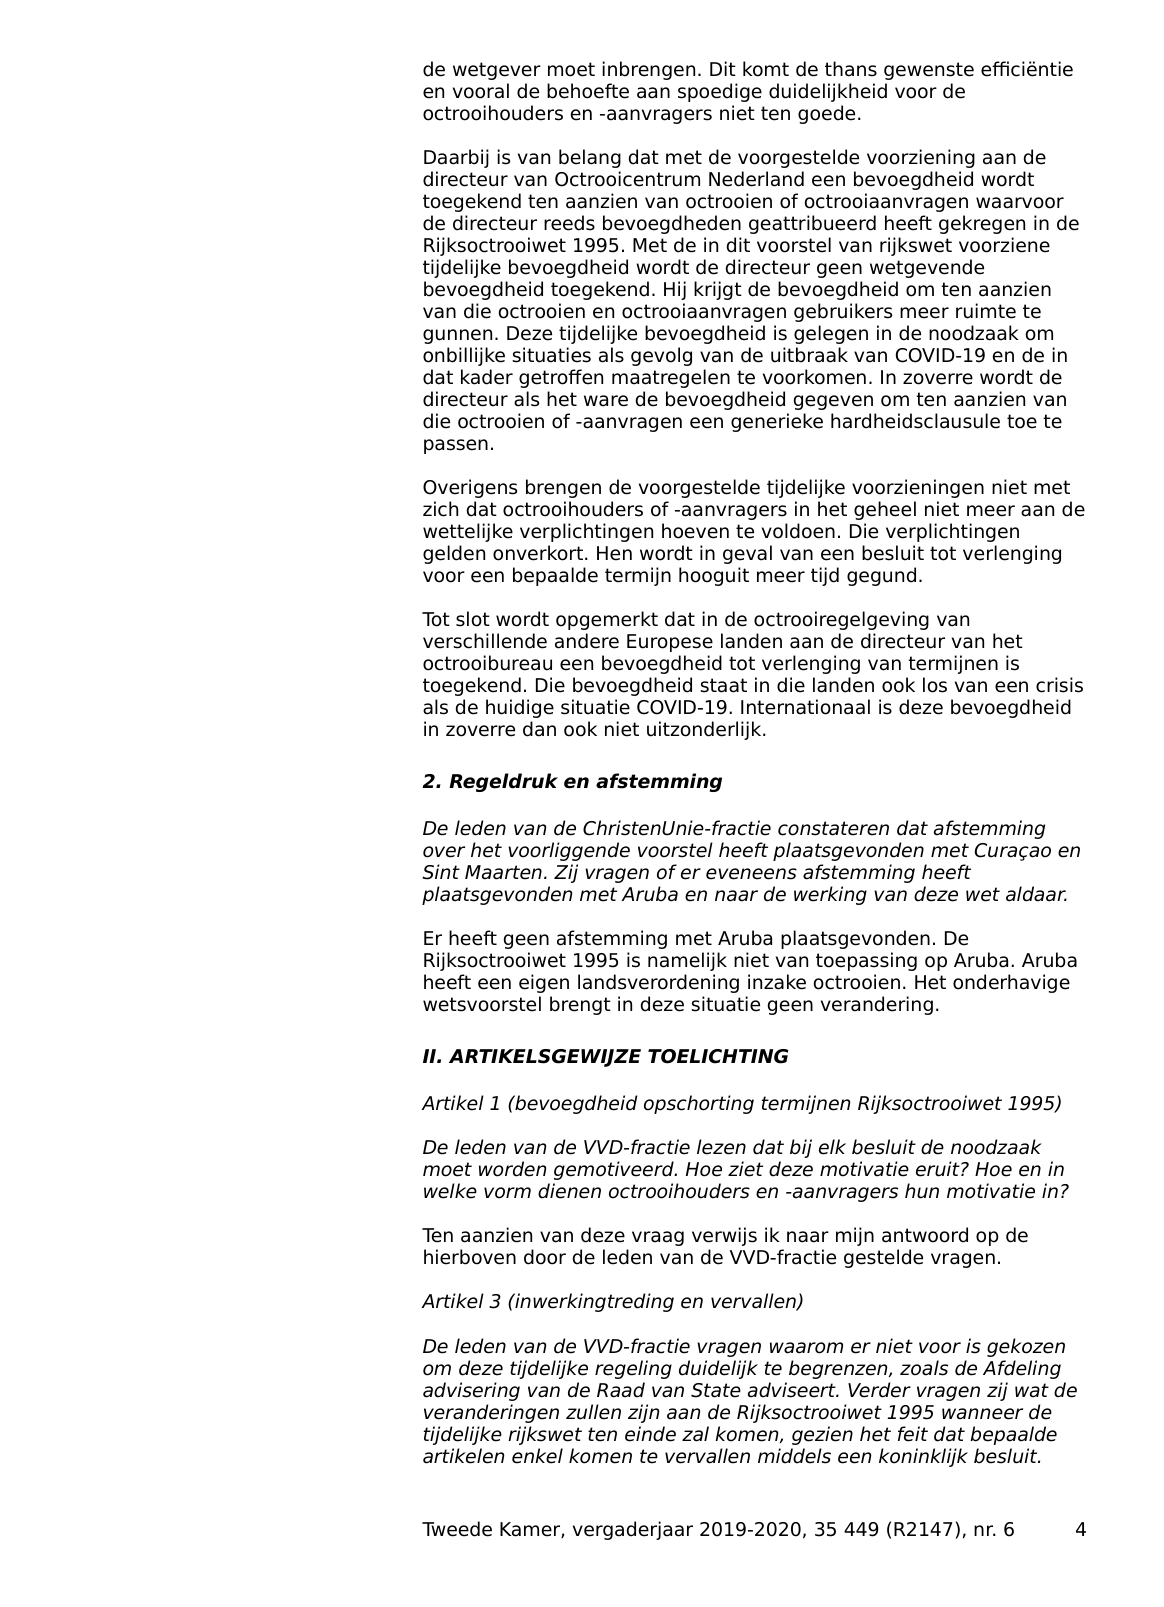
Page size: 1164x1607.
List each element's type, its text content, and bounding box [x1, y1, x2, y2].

subtitle II. ARTIKELSGEWIJZE TOELICHTING [422, 1046, 1087, 1068]
text Er heeft geen afstemming met Aruba plaatsgevonden. De Rijksoctrooiwet 1995 is namelijk niet van toepassing op Aruba. Aruba heeft een eigen landsverordening inzake octrooien. Het onderhavige wetsvoorstel brengt in deze situatie geen verandering. [422, 928, 1087, 1016]
subtitle Artikel 1 (bevoegdheid opschorting termijnen Rijksoctrooiwet 1995) [422, 1093, 1087, 1115]
text Daarbij is van belang dat met de voorgestelde voorziening aan de directeur van Octrooicentrum Nederland een bevoegdheid wordt toegekend ten aanzien van octrooien of octrooiaanvragen waarvoor de directeur reeds bevoegdheden geattribueerd heeft gekregen in de Rijksoctrooiwet 1995. Met de in dit voorstel van rijkswet voorziene tijdelijke bevoegdheid wordt de directeur geen wetgevende bevoegdheid toegekend. Hij krijgt de bevoegdheid om ten aanzien van die octrooien en octrooiaanvragen gebruikers meer ruimte te gunnen. Deze tijdelijke bevoegdheid is gelegen in de noodzaak om onbillijke situaties als gevolg van de uitbraak van COVID-19 en de in dat kader getroffen maatregelen te voorkomen. In zoverre wordt de directeur als het ware de bevoegdheid gegeven om ten aanzien van die octrooien of -aanvragen een generieke hardheidsclausule toe te passen. [422, 147, 1087, 455]
text De leden van de VVD-fractie lezen dat bij elk besluit de noodzaak moet worden gemotiveerd. Hoe ziet deze motivatie eruit? Hoe en in welke vorm dienen octrooihouders en -aanvragers hun motivatie in? [422, 1137, 1087, 1203]
subtitle Artikel 3 (inwerkingtreding en vervallen) [422, 1291, 1087, 1313]
text Tot slot wordt opgemerkt dat in de octrooiregelgeving van verschillende andere Europese landen aan de directeur van het octrooibureau een bevoegdheid tot verlenging van termijnen is toegekend. Die bevoegdheid staat in die landen ook los van een crisis als de huidige situatie COVID-19. Internationaal is deze bevoegdheid in zoverre dan ook niet uitzonderlijk. [422, 609, 1087, 741]
text De leden van de ChristenUnie-fractie constateren dat afstemming over het voorliggende voorstel heeft plaatsgevonden met Curaçao en Sint Maarten. Zij vragen of er eveneens afstemming heeft plaatsgevonden met Aruba en naar de werking van deze wet aldaar. [422, 818, 1087, 906]
text Overigens brengen de voorgestelde tijdelijke voorzieningen niet met zich dat octrooihouders of -aanvragers in het geheel niet meer aan de wettelijke verplichtingen hoeven te voldoen. Die verplichtingen gelden onverkort. Hen wordt in geval van een besluit tot verlenging voor een bepaalde termijn hooguit meer tijd gegund. [422, 477, 1087, 587]
subtitle 2. Regeldruk en afstemming [422, 771, 1087, 793]
text De leden van de VVD-fractie vragen waarom er niet voor is gekozen om deze tijdelijke regeling duidelijk te begrenzen, zoals de Afdeling advisering van de Raad van State adviseert. Verder vragen zij wat de veranderingen zullen zijn aan de Rijksoctrooiwet 1995 wanneer de tijdelijke rijkswet ten einde zal komen, gezien het feit dat bepaalde artikelen enkel komen te vervallen middels een koninklijk besluit. [422, 1336, 1087, 1467]
text Ten aanzien van deze vraag verwijs ik naar mijn antwoord op de hierboven door de leden van de VVD-fractie gestelde vragen. [422, 1225, 1087, 1269]
text de wetgever moet inbrengen. Dit komt de thans gewenste efficiëntie en vooral de behoefte aan spoedige duidelijkheid voor de octrooihouders en -aanvragers niet ten goede. [422, 59, 1087, 125]
